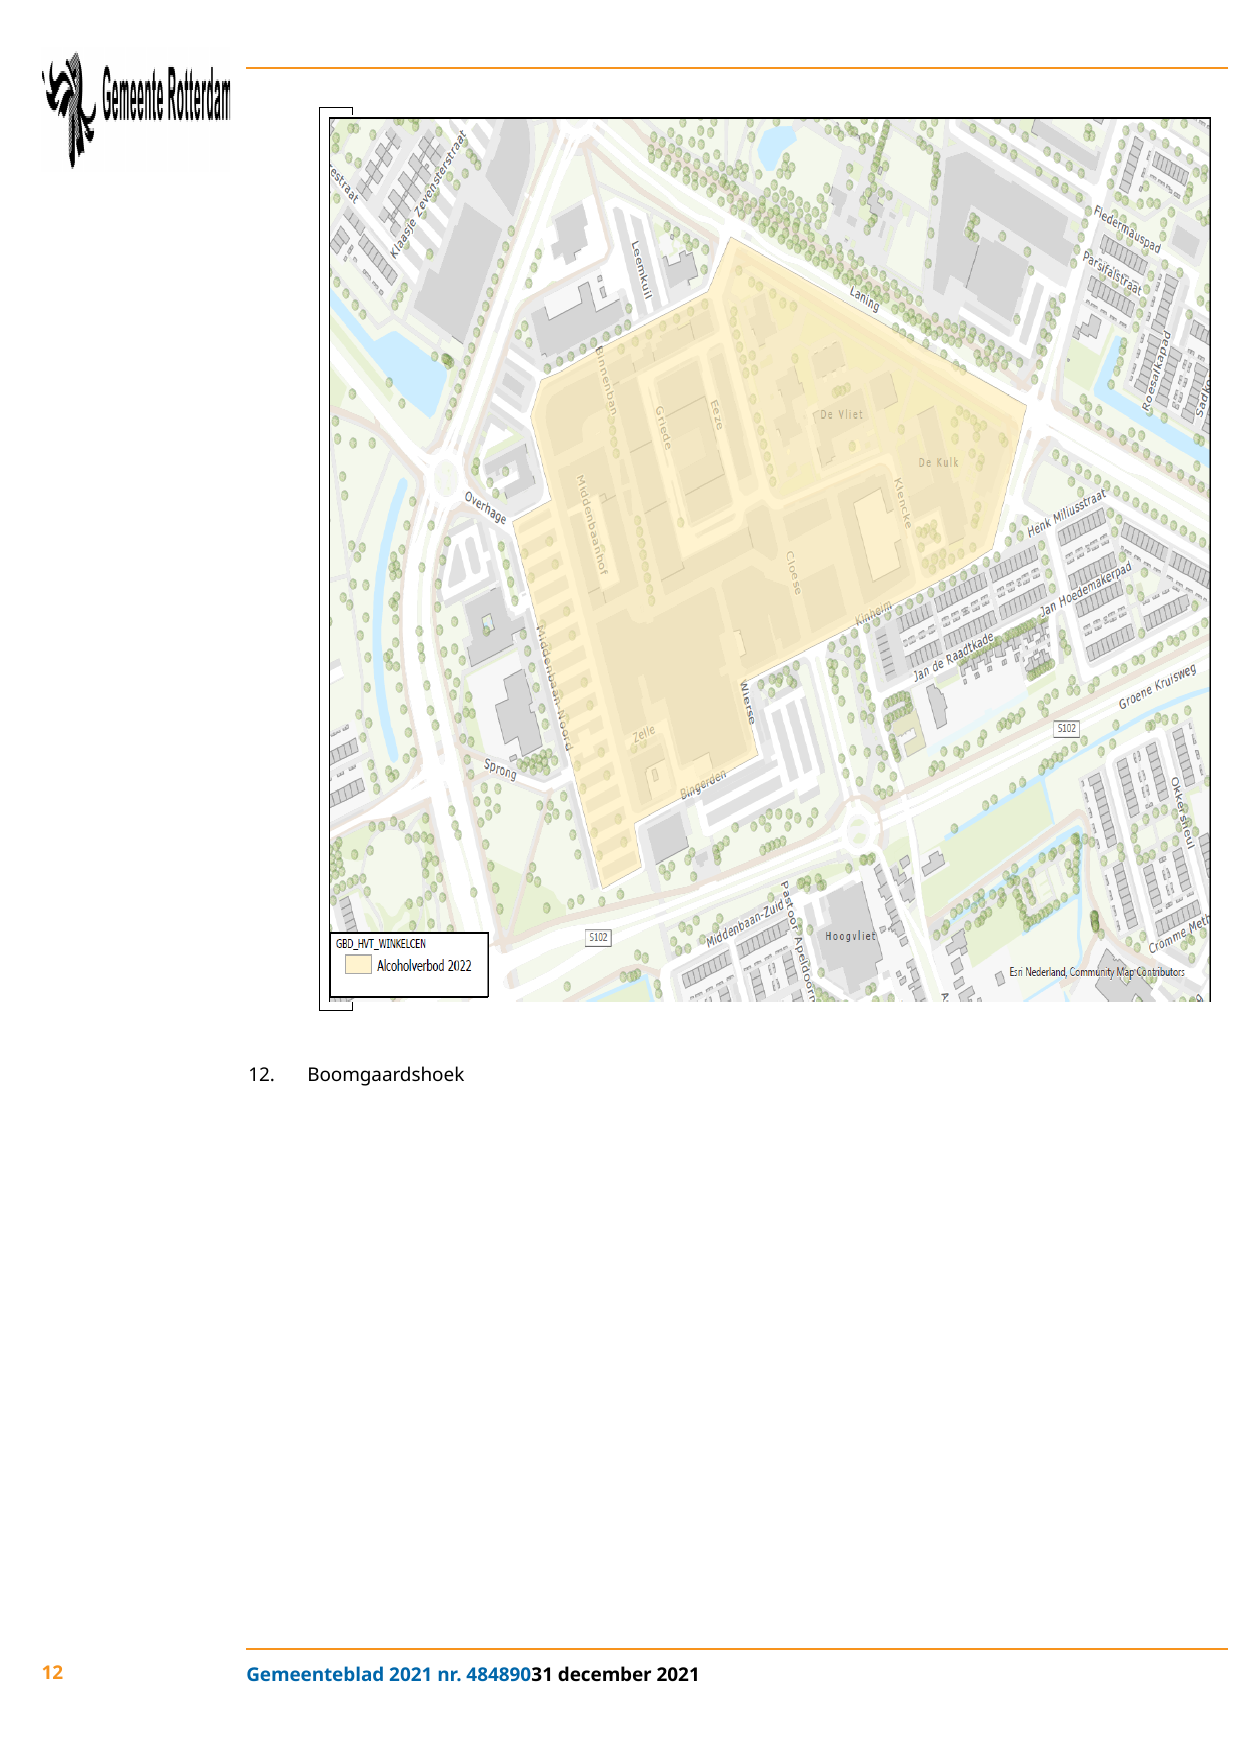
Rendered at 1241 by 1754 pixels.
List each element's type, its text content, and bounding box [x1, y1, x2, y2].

picture [327, 115, 1214, 1002]
list Boomgaardshoek [248, 1061, 1152, 1087]
picture [41, 47, 231, 172]
